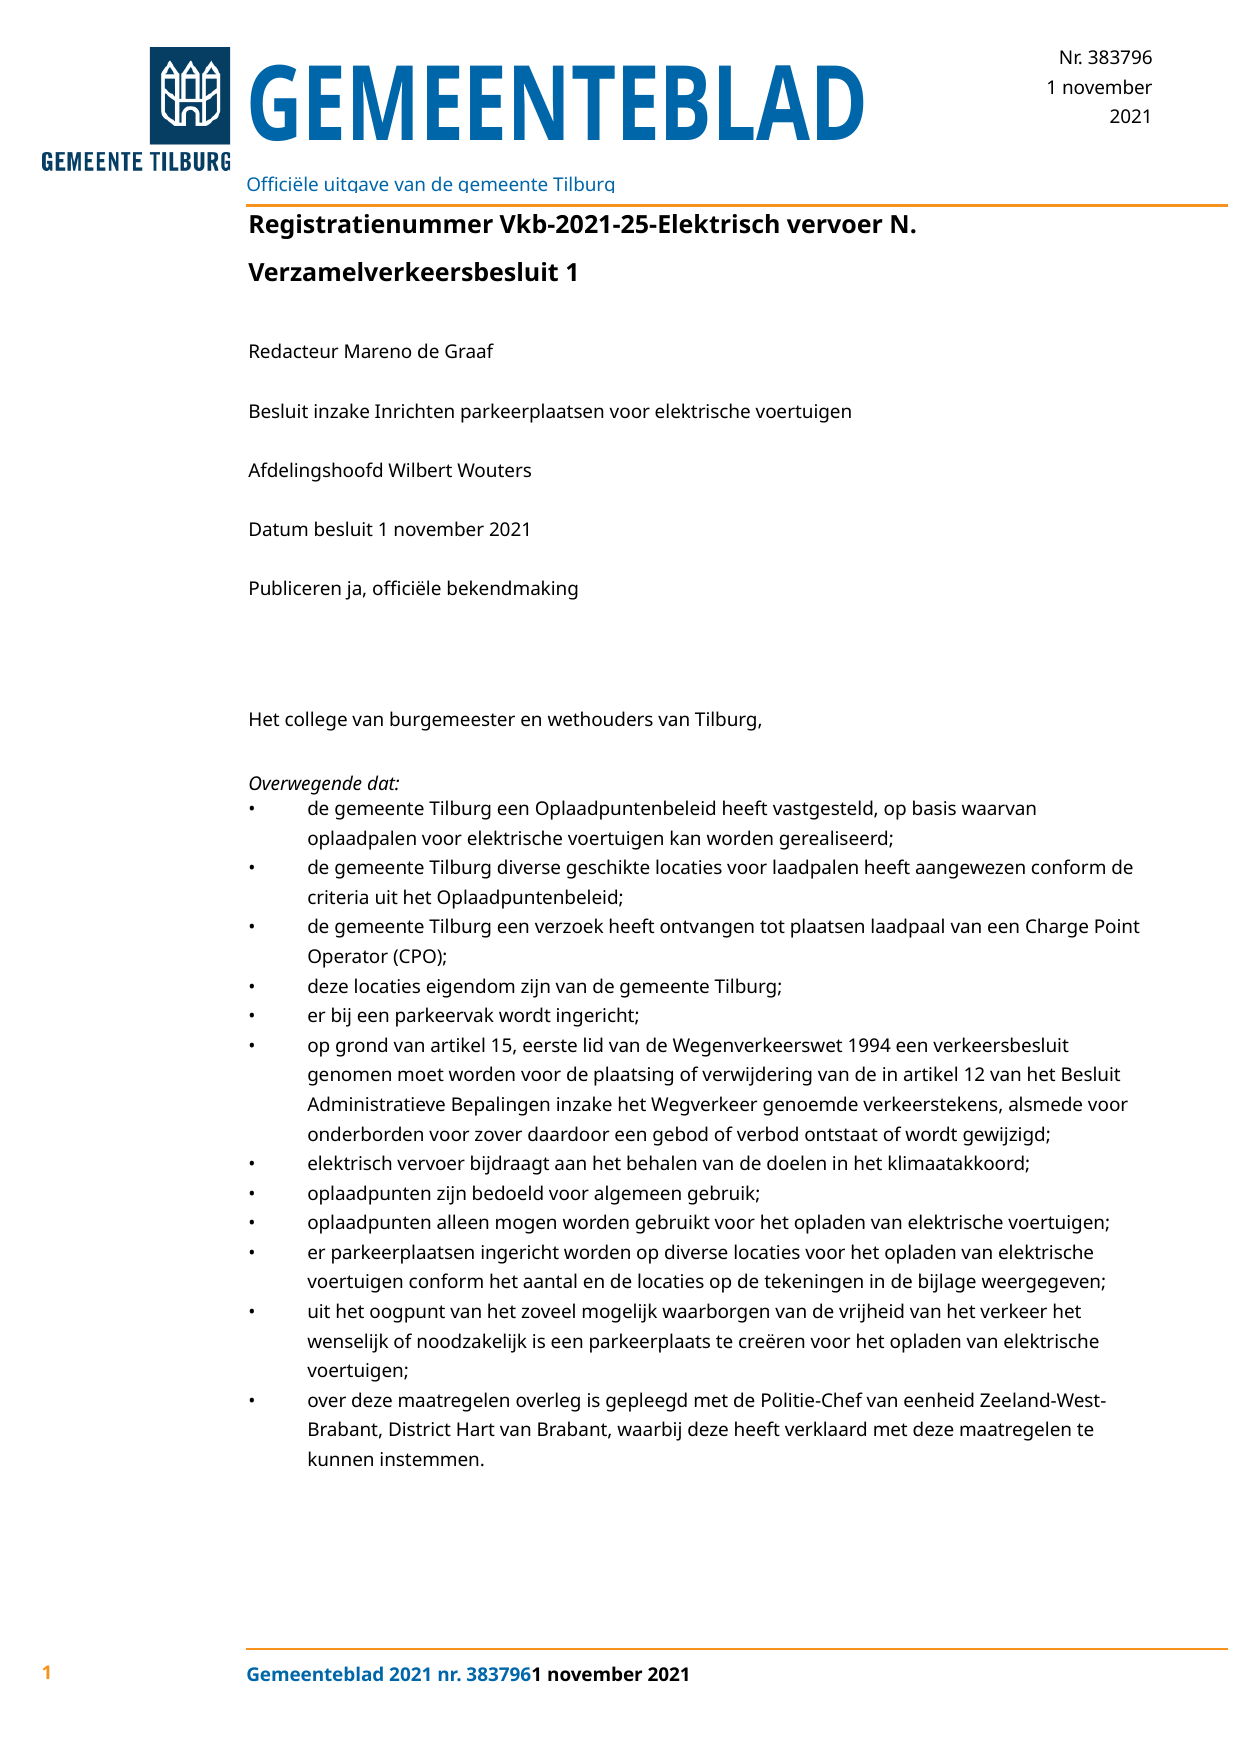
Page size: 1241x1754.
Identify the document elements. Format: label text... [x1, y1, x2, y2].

list over deze maatregelen overleg is gepleegd met de Politie-Chef van eenheid Zeeland-West-Brabant, District Hart van Brabant, waarbij deze heeft verklaard met deze maatregelen te kunnen instemmen. [248, 1387, 1152, 1472]
text Publiceren ja, officiële bekendmaking [248, 575, 1152, 601]
list oplaadpunten zijn bedoeld voor algemeen gebruik; [248, 1180, 1152, 1206]
list oplaadpunten alleen mogen worden gebruikt voor het opladen van elektrische voertuigen; [248, 1209, 1152, 1235]
text Registratienummer Vkb-2021-25-Elektrisch vervoer N. Verzamelverkeersbesluit 1 [248, 207, 1152, 288]
text Het college van burgemeester en wethouders van Tilburg, [248, 706, 1152, 731]
text Afdelingshoofd Wilbert Wouters [248, 457, 1152, 483]
text Besluit inzake Inrichten parkeerplaatsen voor elektrische voertuigen [248, 398, 1152, 423]
picture [41, 47, 231, 172]
list uit het oogpunt van het zoveel mogelijk waarborgen van de vrijheid van het verkeer het wenselijk of noodzakelijk is een parkeerplaats te creëren voor het opladen van elektrische voertuigen; [248, 1298, 1152, 1383]
list elektrisch vervoer bijdraagt aan het behalen van de doelen in het klimaatakkoord; [248, 1150, 1152, 1176]
list de gemeente Tilburg een Oplaadpuntenbeleid heeft vastgesteld, op basis waarvan oplaadpalen voor elektrische voertuigen kan worden gerealiseerd; [248, 795, 1152, 851]
text Overwegende dat: [248, 770, 1152, 795]
list er bij een parkeervak wordt ingericht; [248, 1002, 1152, 1028]
list op grond van artikel 15, eerste lid van de Wegenverkeerswet 1994 een verkeersbesluit genomen moet worden voor de plaatsing of verwijdering van de in artikel 12 van het Besluit Administratieve Bepalingen inzake het Wegverkeer genoemde verkeerstekens, alsmede voor onderborden voor zover daardoor een gebod of verbod ontstaat of wordt gewijzigd; [248, 1032, 1152, 1147]
text Datum besluit 1 november 2021 [248, 516, 1152, 542]
list deze locaties eigendom zijn van de gemeente Tilburg; [248, 973, 1152, 999]
list de gemeente Tilburg diverse geschikte locaties voor laadpalen heeft aangewezen conform de criteria uit het Oplaadpuntenbeleid; [248, 854, 1152, 910]
list er parkeerplaatsen ingericht worden op diverse locaties voor het opladen van elektrische voertuigen conform het aantal en de locaties op de tekeningen in de bijlage weergegeven; [248, 1239, 1152, 1294]
list de gemeente Tilburg een verzoek heeft ontvangen tot plaatsen laadpaal van een Charge Point Operator (CPO); [248, 914, 1152, 969]
text Redacteur Mareno de Graaf [248, 339, 1152, 364]
